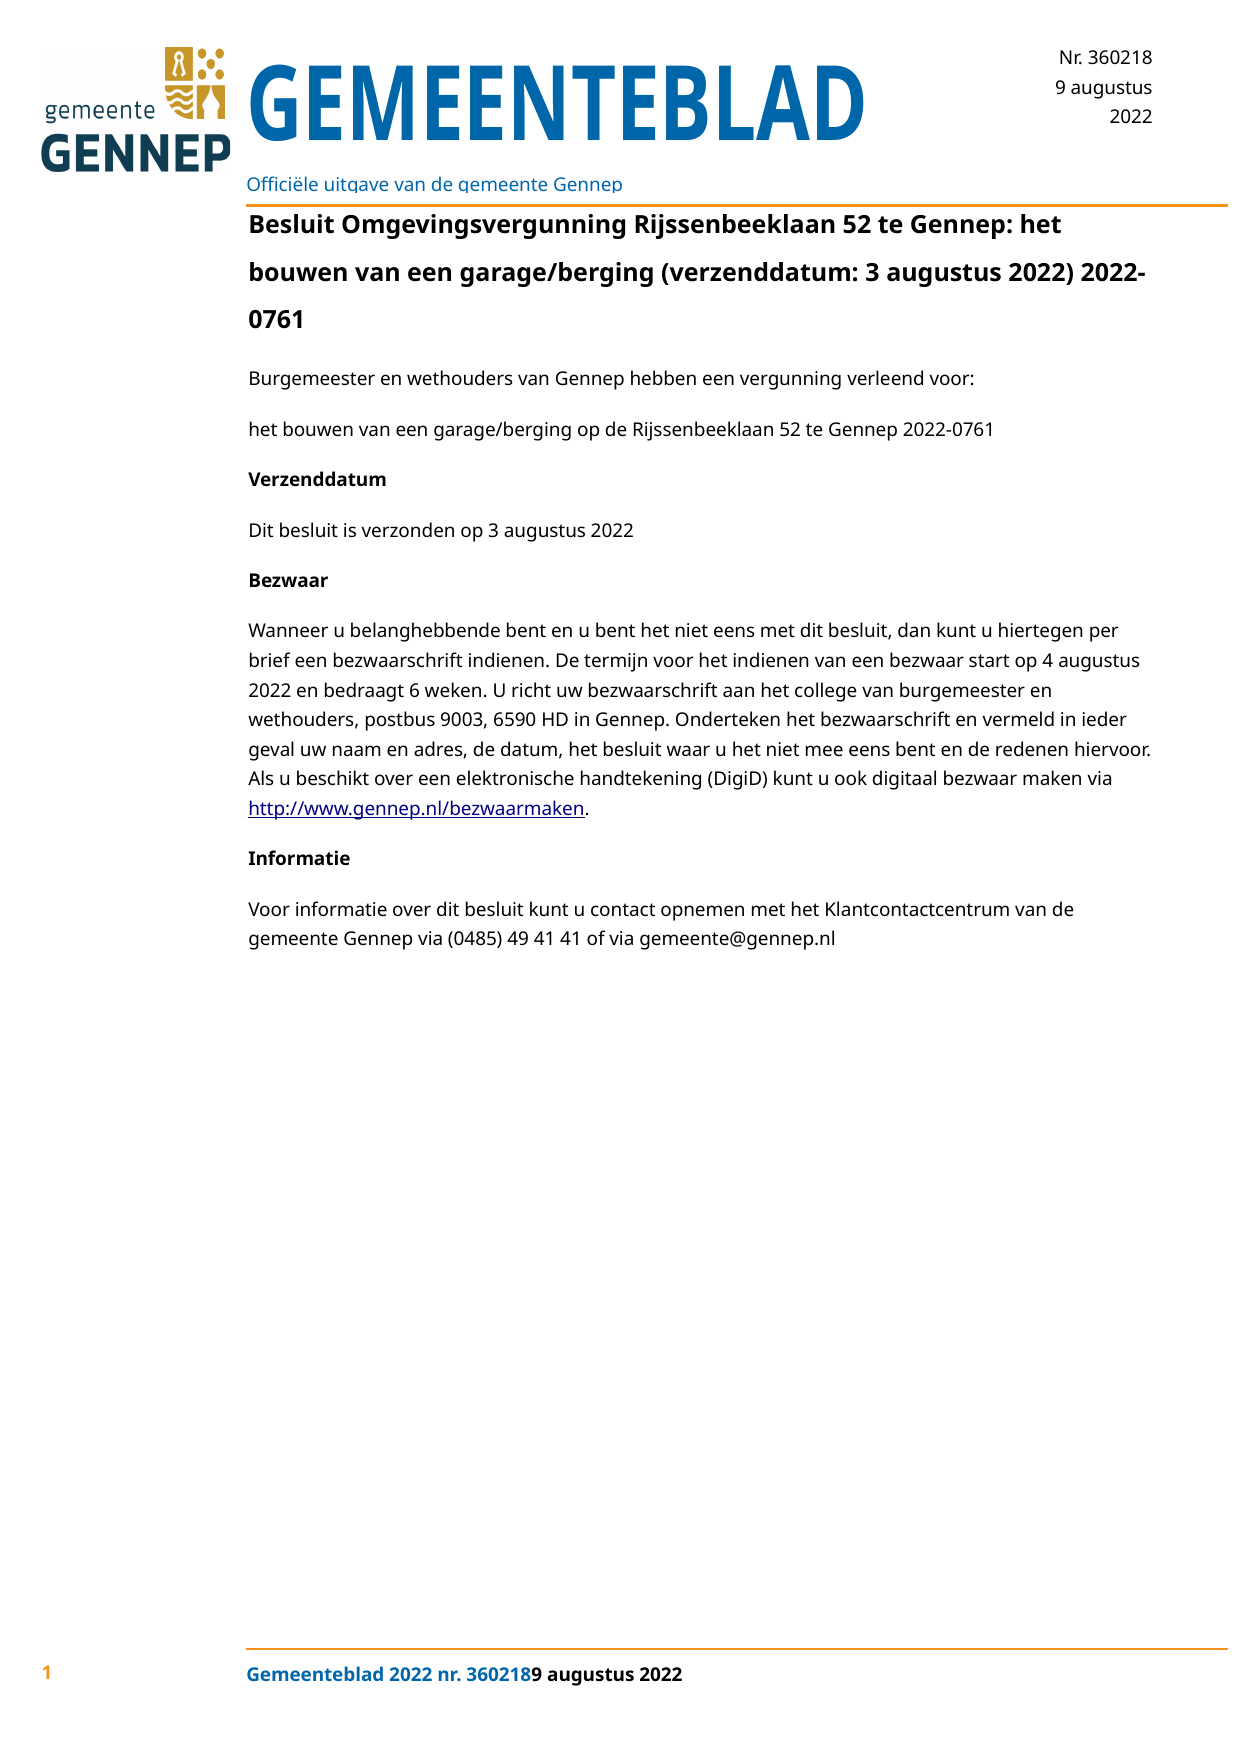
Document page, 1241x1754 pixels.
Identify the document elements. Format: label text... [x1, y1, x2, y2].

text Wanneer u belanghebbende bent en u bent het niet eens met dit besluit, dan kunt u hiertegen per brief een bezwaarschrift indienen. De termijn voor het indienen van een bezwaar start op 4 augustus 2022 en bedraagt 6 weken. U richt uw bezwaarschrift aan het college van burgemeester en wethouders, postbus 9003, 6590 HD in Gennep. Onderteken het bezwaarschrift en vermeld in ieder geval uw naam en adres, de datum, het besluit waar u het niet mee eens bent en de redenen hiervoor. Als u beschikt over een elektronische handtekening (DigiD) kunt u ook digitaal bezwaar maken via http://www.gennep.nl/bezwaarmaken. [248, 618, 1152, 821]
text Dit besluit is verzonden op 3 augustus 2022 [248, 517, 1152, 542]
text Bezwaar [248, 567, 1152, 593]
text het bouwen van een garage/berging op de Rijssenbeeklaan 52 te Gennep 2022-0761 [248, 416, 1152, 442]
picture [41, 47, 231, 172]
text Burgemeester en wethouders van Gennep hebben een vergunning verleend voor: [248, 366, 1152, 391]
text Besluit Omgevingsvergunning Rijssenbeeklaan 52 te Gennep: het bouwen van een garage/berging (verzenddatum: 3 augustus 2022) 2022-0761 [248, 207, 1152, 336]
text Voor informatie over dit besluit kunt u contact opnemen met het Klantcontactcentrum van de gemeente Gennep via (0485) 49 41 41 of via gemeente@gennep.nl [248, 896, 1152, 951]
text Verzenddatum [248, 466, 1152, 492]
text Informatie [248, 846, 1152, 871]
